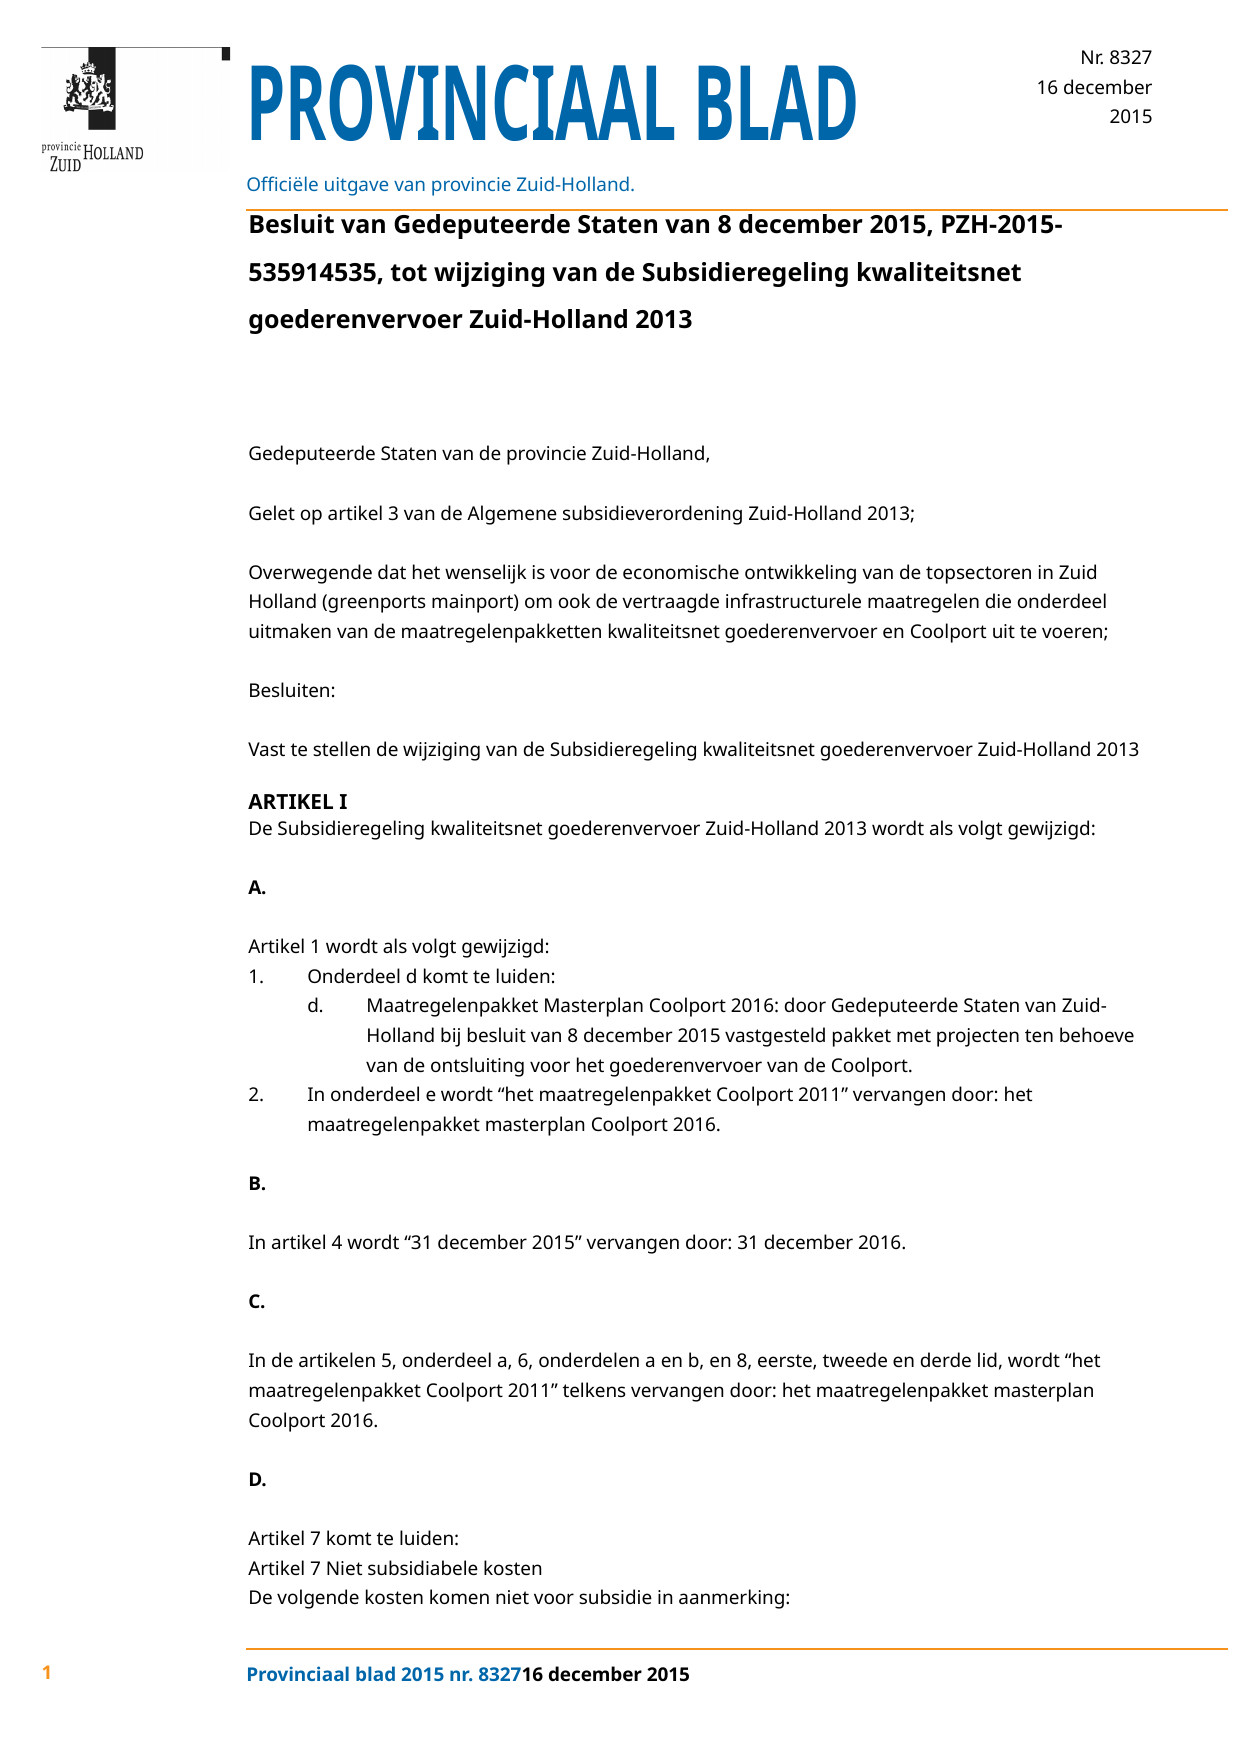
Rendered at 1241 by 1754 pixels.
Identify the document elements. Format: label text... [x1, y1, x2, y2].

text Artikel 1 wordt als volgt gewijzigd: [248, 933, 1152, 959]
text Artikel 7 Niet subsidiabele kosten [248, 1555, 1152, 1581]
text D. [248, 1466, 1152, 1492]
text B. [248, 1170, 1152, 1196]
text In artikel 4 wordt “31 december 2015” vervangen door: 31 december 2016. [248, 1229, 1152, 1255]
text Besluiten: [248, 677, 1152, 703]
list In onderdeel e wordt “het maatregelenpakket Coolport 2011” vervangen door: het maatregelenpakket masterplan Coolport 2016. [248, 1081, 1152, 1137]
text In de artikelen 5, onderdeel a, 6, onderdelen a en b, en 8, eerste, tweede en derde lid, wordt “het maatregelenpakket Coolport 2011” telkens vervangen door: het maatregelenpakket masterplan Coolport 2016. [248, 1348, 1152, 1433]
text ARTIKEL I [248, 787, 1152, 815]
picture [41, 47, 231, 172]
text Besluit van Gedeputeerde Staten van 8 december 2015, PZH-2015-535914535, tot wijziging van de Subsidieregeling kwaliteitsnet goederenvervoer Zuid-Holland 2013 [248, 211, 1152, 336]
text De Subsidieregeling kwaliteitsnet goederenvervoer Zuid-Holland 2013 wordt als volgt gewijzigd: [248, 815, 1152, 841]
text De volgende kosten komen niet voor subsidie in aanmerking: [248, 1584, 1152, 1610]
text Gelet op artikel 3 van de Algemene subsidieverordening Zuid-Holland 2013; [248, 500, 1152, 525]
text Artikel 7 komt te luiden: [248, 1525, 1152, 1551]
text Gedeputeerde Staten van de provincie Zuid-Holland, [248, 441, 1152, 466]
text C. [248, 1288, 1152, 1314]
text Vast te stellen de wijziging van de Subsidieregeling kwaliteitsnet goederenvervoer Zuid-Holland 2013 [248, 736, 1152, 762]
list Maatregelenpakket Masterplan Coolport 2016: door Gedeputeerde Staten van Zuid-Holland bij besluit van 8 december 2015 vastgesteld pakket met projecten ten behoeve van de ontsluiting voor het goederenvervoer van de Coolport. [307, 993, 1152, 1078]
text Overwegende dat het wenselijk is voor de economische ontwikkeling van de topsectoren in Zuid Holland (greenports mainport) om ook de vertraagde infrastructurele maatregelen die onderdeel uitmaken van de maatregelenpakketten kwaliteitsnet goederenvervoer en Coolport uit te voeren; [248, 559, 1152, 644]
list Onderdeel d komt te luiden: [248, 963, 1152, 989]
text A. [248, 874, 1152, 900]
